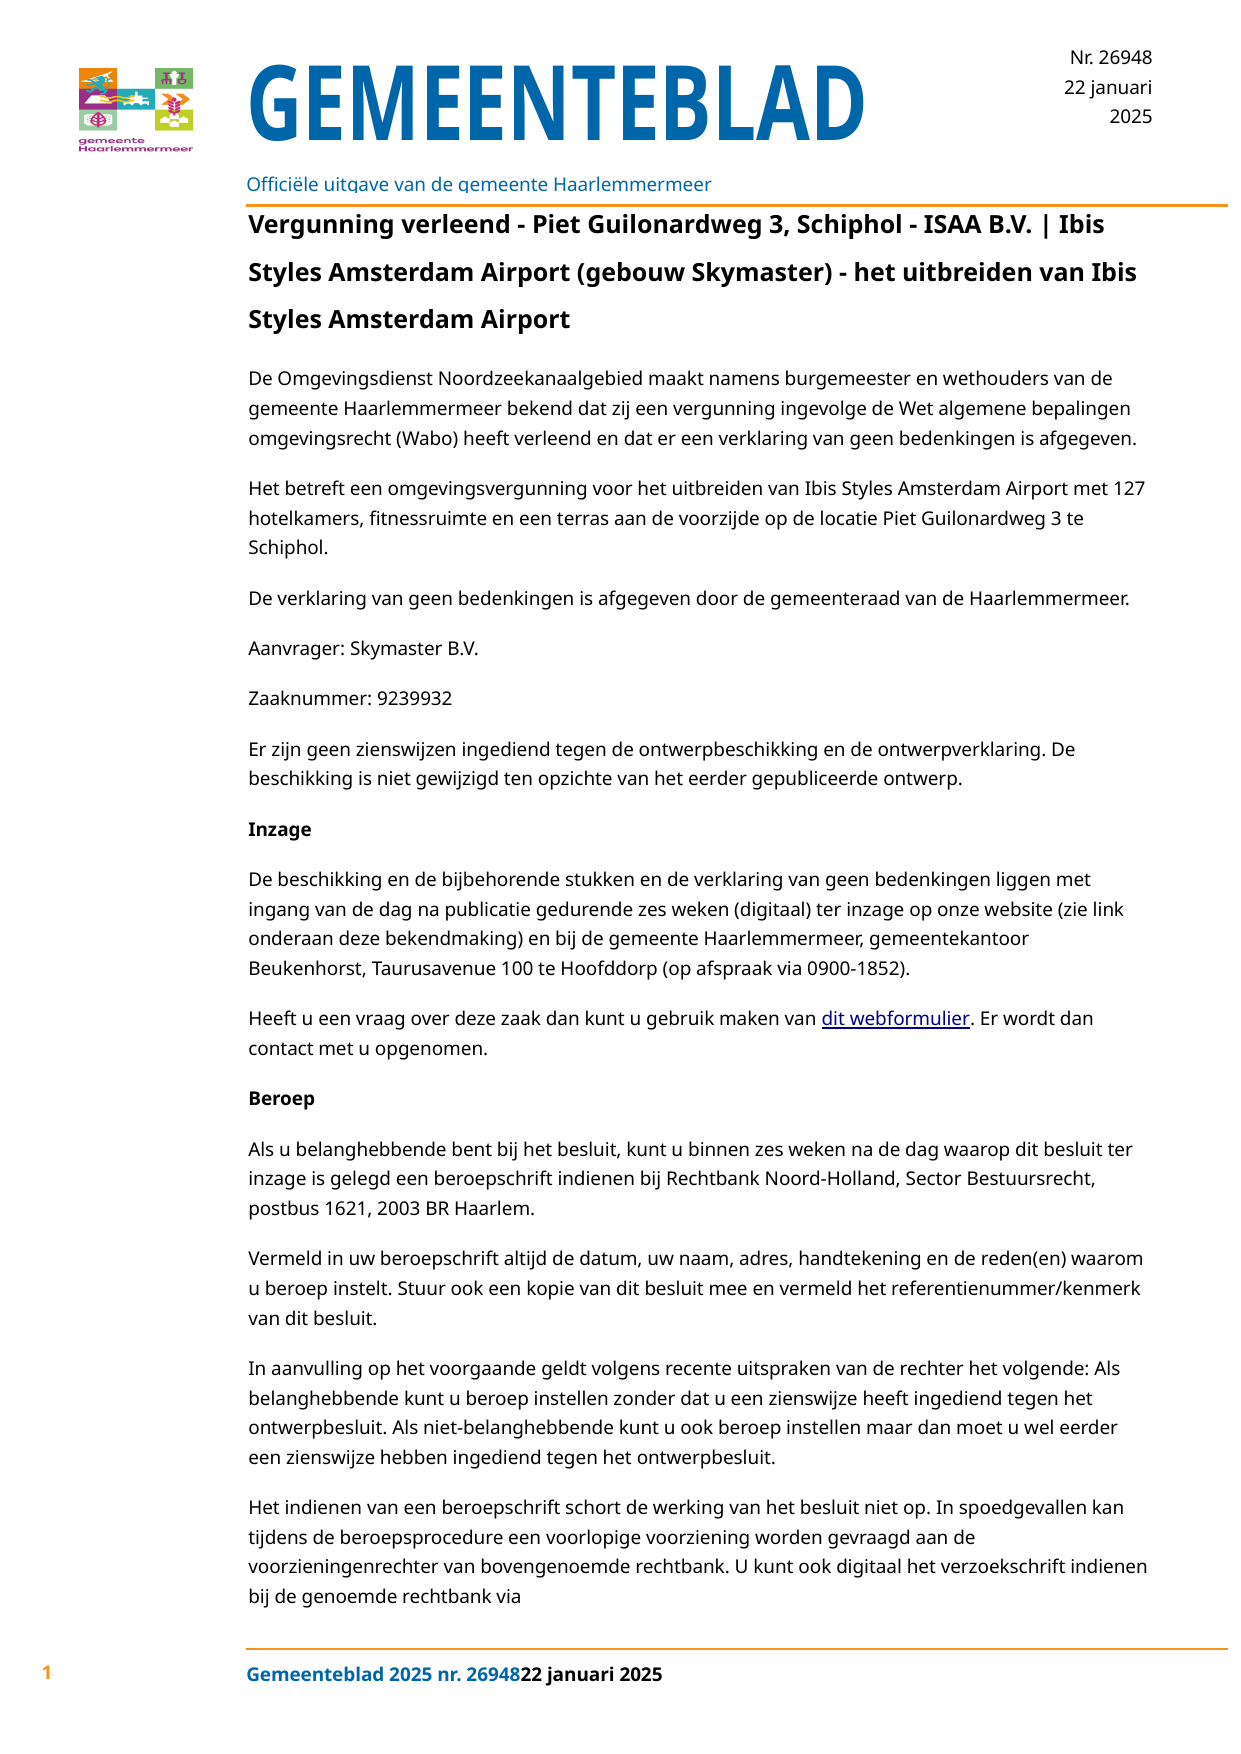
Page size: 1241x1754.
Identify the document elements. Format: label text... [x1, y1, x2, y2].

text Zaaknummer: 9239932 [248, 686, 1152, 711]
picture [41, 47, 231, 172]
text Vermeld in uw beroepschrift altijd de datum, uw naam, adres, handtekening en de reden(en) waarom u beroep instelt. Stuur ook een kopie van dit besluit mee en vermeld het referentienummer/kenmerk van dit besluit. [248, 1246, 1152, 1330]
text De Omgevingsdienst Noordzeekanaalgebied maakt namens burgemeester en wethouders van de gemeente Haarlemmermeer bekend dat zij een vergunning ingevolge de Wet algemene bepalingen omgevingsrecht (Wabo) heeft verleend en dat er een verklaring van geen bedenkingen is afgegeven. [248, 366, 1152, 450]
text Inzage [248, 816, 1152, 842]
text Vergunning verleend - Piet Guilonardweg 3, Schiphol - ISAA B.V. | Ibis Styles Amsterdam Airport (gebouw Skymaster) - het uitbreiden van Ibis Styles Amsterdam Airport [248, 207, 1152, 336]
text Het betreft een omgevingsvergunning voor het uitbreiden van Ibis Styles Amsterdam Airport met 127 hotelkamers, fitnessruimte en een terras aan de voorzijde op de locatie Piet Guilonardweg 3 te Schiphol. [248, 475, 1152, 560]
text Heeft u een vraag over deze zaak dan kunt u gebruik maken van dit webformulier. Er wordt dan contact met u opgenomen. [248, 1006, 1152, 1061]
text De verklaring van geen bedenkingen is afgegeven door de gemeenteraad van de Haarlemmermeer. [248, 585, 1152, 610]
text In aanvulling op het voorgaande geldt volgens recente uitspraken van de rechter het volgende: Als belanghebbende kunt u beroep instellen zonder dat u een zienswijze heeft ingediend tegen het ontwerpbesluit. Als niet-belanghebbende kunt u ook beroep instellen maar dan moet u wel eerder een zienswijze hebben ingediend tegen het ontwerpbesluit. [248, 1355, 1152, 1469]
text De beschikking en de bijbehorende stukken en de verklaring van geen bedenkingen liggen met ingang van de dag na publicatie gedurende zes weken (digitaal) ter inzage op onze website (zie link onderaan deze bekendmaking) en bij de gemeente Haarlemmermeer, gemeentekantoor Beukenhorst, Taurusavenue 100 te Hoofddorp (op afspraak via 0900-1852). [248, 866, 1152, 981]
text Als u belanghebbende bent bij het besluit, kunt u binnen zes weken na de dag waarop dit besluit ter inzage is gelegd een beroepschrift indienen bij Rechtbank Noord-Holland, Sector Bestuursrecht, postbus 1621, 2003 BR Haarlem. [248, 1136, 1152, 1221]
text Beroep [248, 1086, 1152, 1111]
text Het indienen van een beroepschrift schort de werking van het besluit niet op. In spoedgevallen kan tijdens de beroepsprocedure een voorlopige voorziening worden gevraagd aan de voorzieningenrechter van bovengenoemde rechtbank. U kunt ook digitaal het verzoekschrift indienen bij de genoemde rechtbank via [248, 1494, 1152, 1609]
text Aanvrager: Skymaster B.V. [248, 635, 1152, 661]
text Er zijn geen zienswijzen ingediend tegen de ontwerpbeschikking en de ontwerpverklaring. De beschikking is niet gewijzigd ten opzichte van het eerder gepubliceerde ontwerp. [248, 736, 1152, 791]
